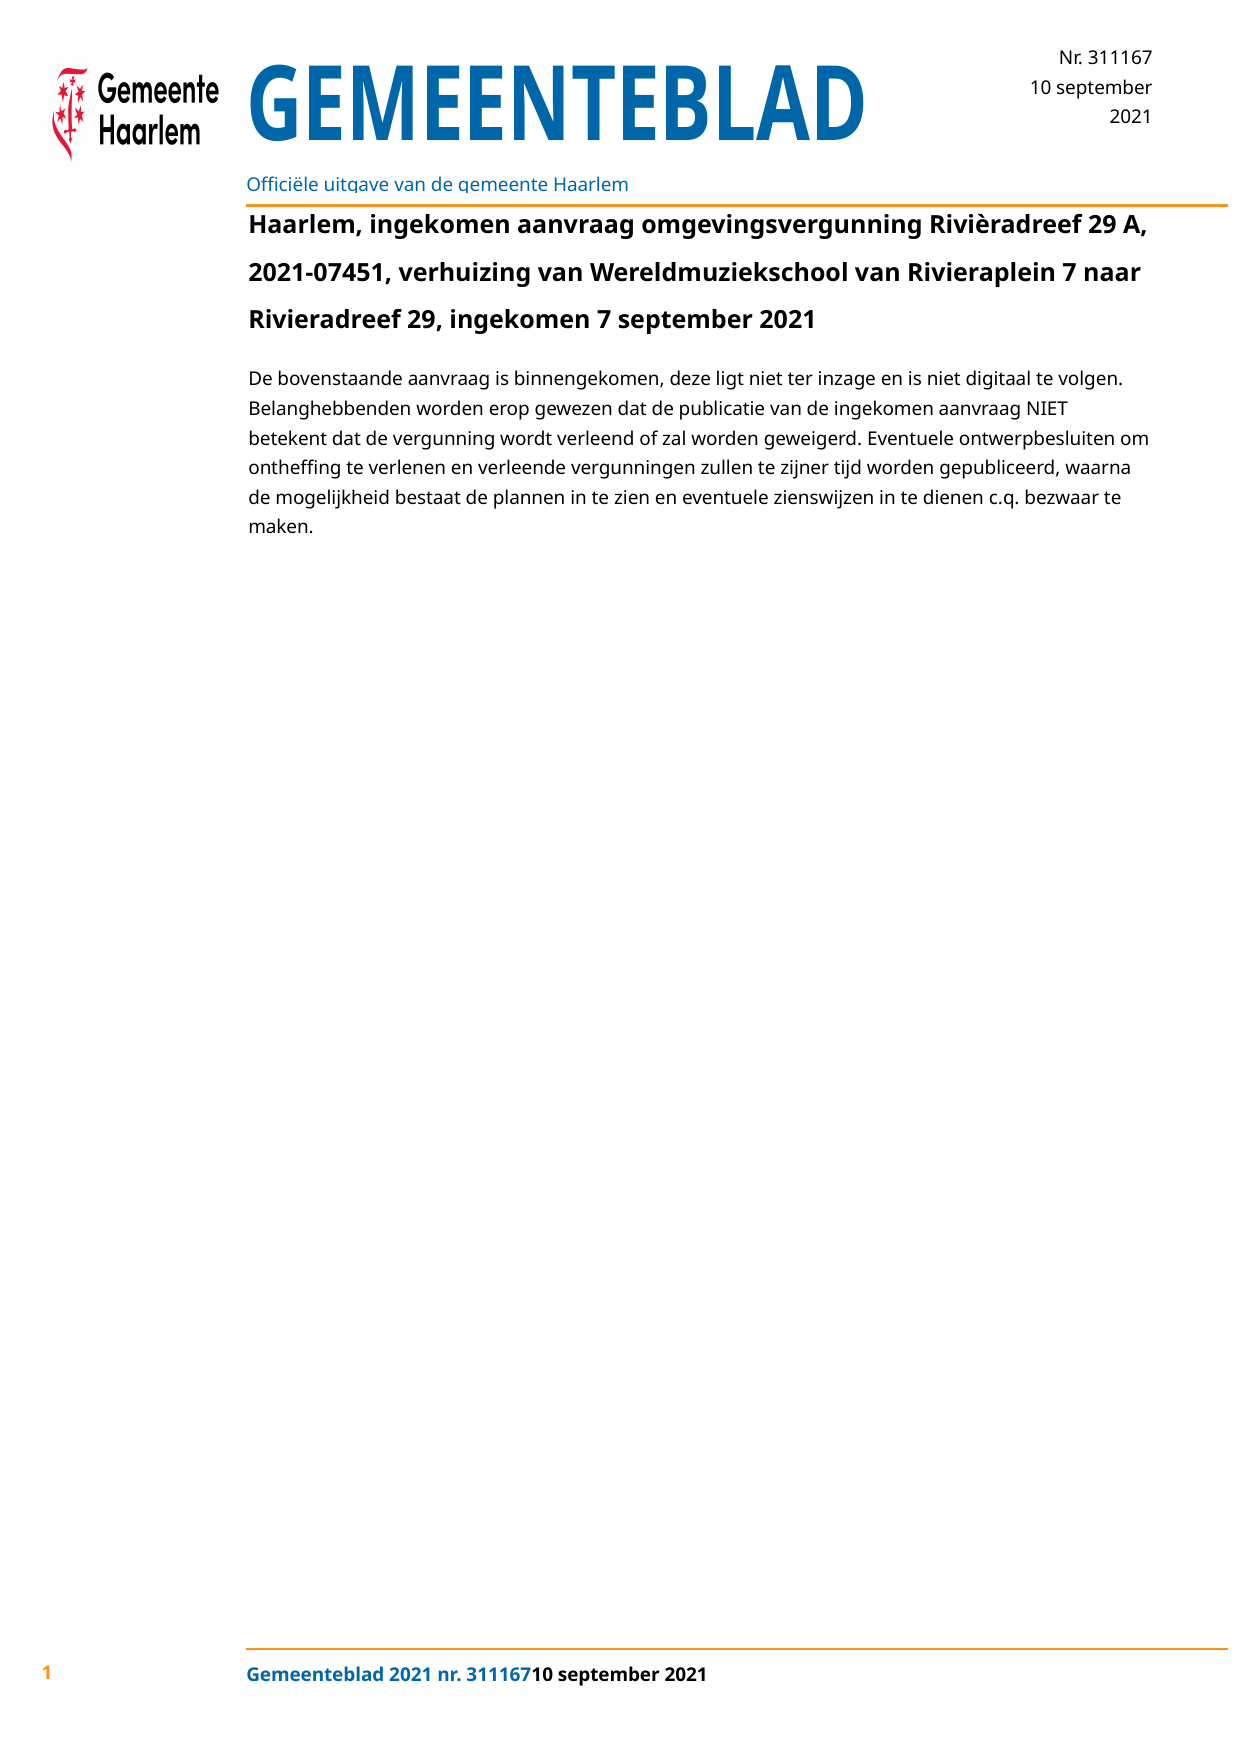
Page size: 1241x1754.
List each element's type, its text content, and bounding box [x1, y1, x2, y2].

picture [41, 47, 231, 172]
text Haarlem, ingekomen aanvraag omgevingsvergunning Rivièradreef 29 A, 2021-07451, verhuizing van Wereldmuziekschool van Rivieraplein 7 naar Rivieradreef 29, ingekomen 7 september 2021 [248, 207, 1152, 336]
text De bovenstaande aanvraag is binnengekomen, deze ligt niet ter inzage en is niet digitaal te volgen. Belanghebbenden worden erop gewezen dat de publicatie van de ingekomen aanvraag NIET betekent dat de vergunning wordt verleend of zal worden geweigerd. Eventuele ontwerpbesluiten om ontheffing te verlenen en verleende vergunningen zullen te zijner tijd worden gepubliceerd, waarna de mogelijkheid bestaat de plannen in te zien en eventuele zienswijzen in te dienen c.q. bezwaar te maken. [248, 366, 1152, 539]
